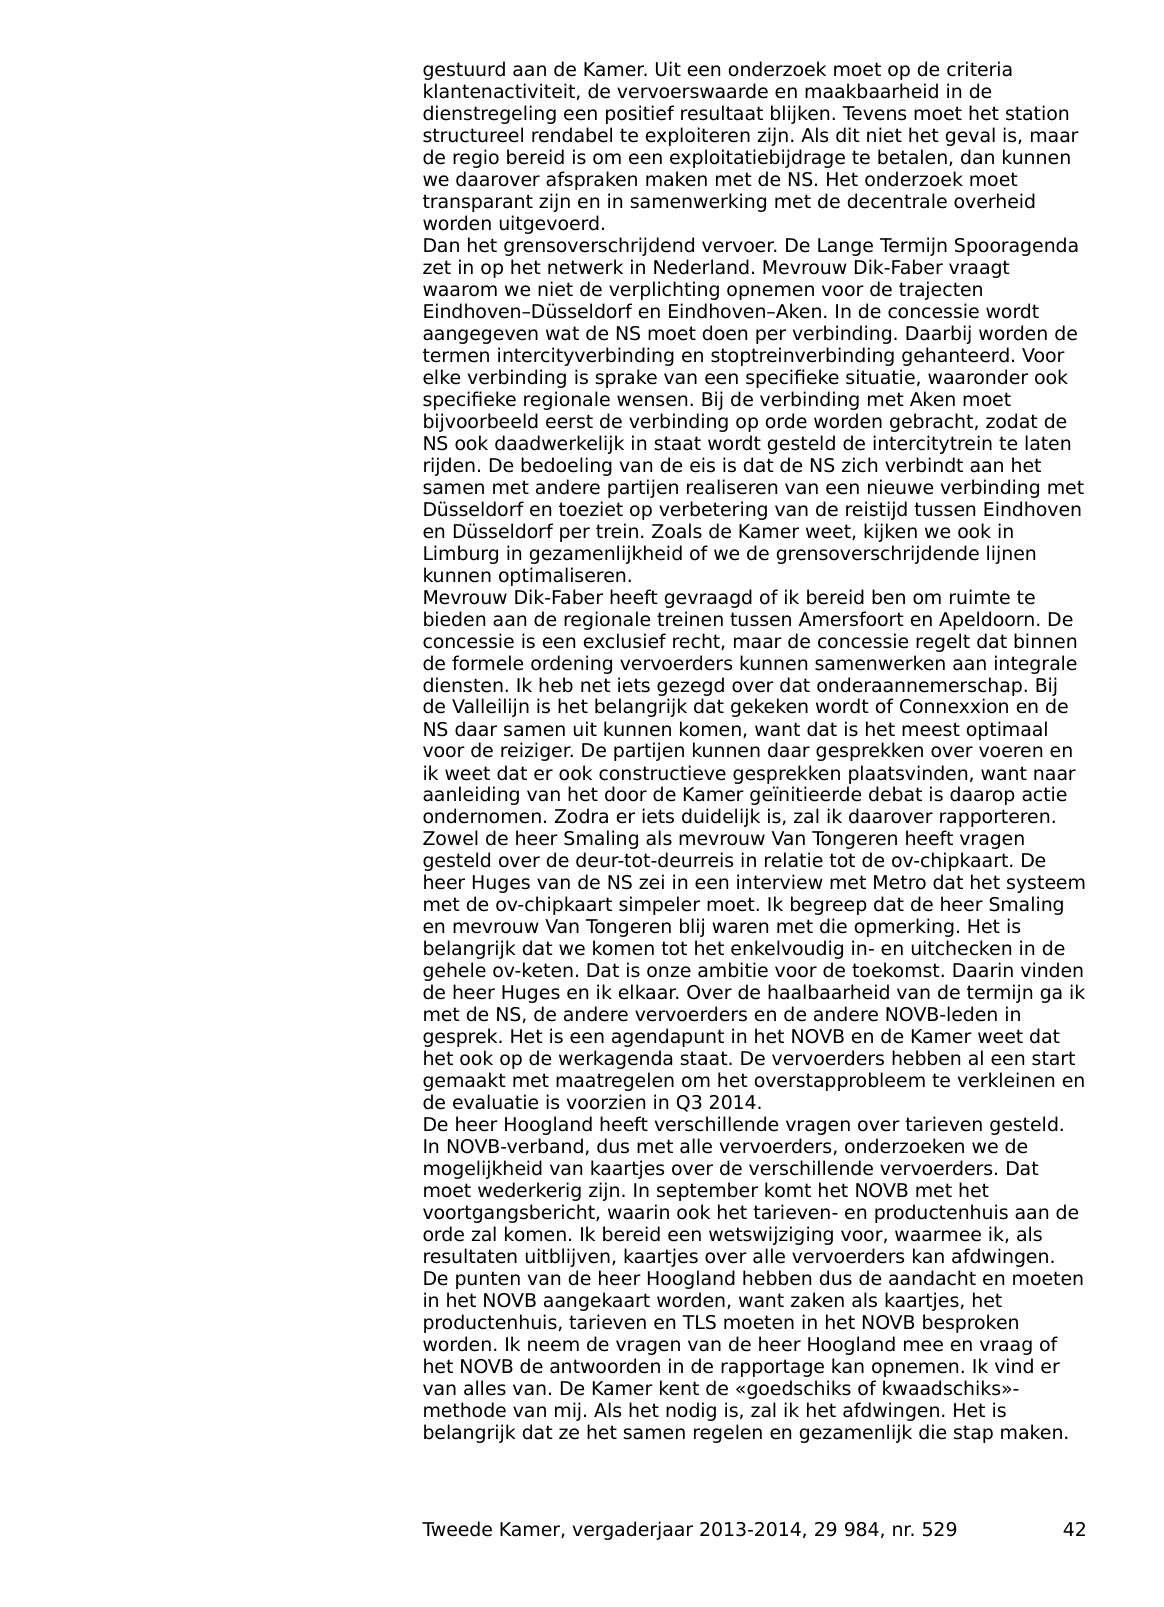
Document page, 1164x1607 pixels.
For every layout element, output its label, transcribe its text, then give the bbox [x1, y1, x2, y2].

text Dan het grensoverschrijdend vervoer. De Lange Termijn Spooragenda zet in op het netwerk in Nederland. Mevrouw Dik-Faber vraagt waarom we niet de verplichting opnemen voor de trajecten Eindhoven–Düsseldorf en Eindhoven–Aken. In de concessie wordt aangegeven wat de NS moet doen per verbinding. Daarbij worden de termen intercityverbinding en stoptreinverbinding gehanteerd. Voor elke verbinding is sprake van een specifieke situatie, waaronder ook specifieke regionale wensen. Bij de verbinding met Aken moet bijvoorbeeld eerst de verbinding op orde worden gebracht, zodat de NS ook daadwerkelijk in staat wordt gesteld de intercitytrein te laten rijden. De bedoeling van de eis is dat de NS zich verbindt aan het samen met andere partijen realiseren van een nieuwe verbinding met Düsseldorf en toeziet op verbetering van de reistijd tussen Eindhoven en Düsseldorf per trein. Zoals de Kamer weet, kijken we ook in Limburg in gezamenlijkheid of we de grensoverschrijdende lijnen kunnen optimaliseren. [422, 235, 1087, 587]
text gestuurd aan de Kamer. Uit een onderzoek moet op de criteria klantenactiviteit, de vervoerswaarde en maakbaarheid in de dienstregeling een positief resultaat blijken. Tevens moet het station structureel rendabel te exploiteren zijn. Als dit niet het geval is, maar de regio bereid is om een exploitatiebijdrage te betalen, dan kunnen we daarover afspraken maken met de NS. Het onderzoek moet transparant zijn en in samenwerking met de decentrale overheid worden uitgevoerd. [422, 59, 1087, 235]
text Mevrouw Dik-Faber heeft gevraagd of ik bereid ben om ruimte te bieden aan de regionale treinen tussen Amersfoort en Apeldoorn. De concessie is een exclusief recht, maar de concessie regelt dat binnen de formele ordening vervoerders kunnen samenwerken aan integrale diensten. Ik heb net iets gezegd over dat onderaannemerschap. Bij de Valleilijn is het belangrijk dat gekeken wordt of Connexxion en de NS daar samen uit kunnen komen, want dat is het meest optimaal voor de reiziger. De partijen kunnen daar gesprekken over voeren en ik weet dat er ook constructieve gesprekken plaatsvinden, want naar aanleiding van het door de Kamer geïnitieerde debat is daarop actie ondernomen. Zodra er iets duidelijk is, zal ik daarover rapporteren. [422, 587, 1087, 828]
text Zowel de heer Smaling als mevrouw Van Tongeren heeft vragen gesteld over de deur-tot-deurreis in relatie tot de ov-chipkaart. De heer Huges van de NS zei in een interview met Metro dat het systeem met de ov-chipkaart simpeler moet. Ik begreep dat de heer Smaling en mevrouw Van Tongeren blij waren met die opmerking. Het is belangrijk dat we komen tot het enkelvoudig in- en uitchecken in de gehele ov-keten. Dat is onze ambitie voor de toekomst. Daarin vinden de heer Huges en ik elkaar. Over de haalbaarheid van de termijn ga ik met de NS, de andere vervoerders en de andere NOVB-leden in gesprek. Het is een agendapunt in het NOVB en de Kamer weet dat het ook op de werkagenda staat. De vervoerders hebben al een start gemaakt met maatregelen om het overstapprobleem te verkleinen en de evaluatie is voorzien in Q3 2014. [422, 828, 1087, 1114]
text De heer Hoogland heeft verschillende vragen over tarieven gesteld. In NOVB-verband, dus met alle vervoerders, onderzoeken we de mogelijkheid van kaartjes over de verschillende vervoerders. Dat moet wederkerig zijn. In september komt het NOVB met het voortgangsbericht, waarin ook het tarieven- en productenhuis aan de orde zal komen. Ik bereid een wetswijziging voor, waarmee ik, als resultaten uitblijven, kaartjes over alle vervoerders kan afdwingen. De punten van de heer Hoogland hebben dus de aandacht en moeten in het NOVB aangekaart worden, want zaken als kaartjes, het productenhuis, tarieven en TLS moeten in het NOVB besproken worden. Ik neem de vragen van de heer Hoogland mee en vraag of het NOVB de antwoorden in de rapportage kan opnemen. Ik vind er van alles van. De Kamer kent de «goedschiks of kwaadschiks»-methode van mij. Als het nodig is, zal ik het afdwingen. Het is belangrijk dat ze het samen regelen en gezamenlijk die stap maken. [422, 1114, 1087, 1444]
